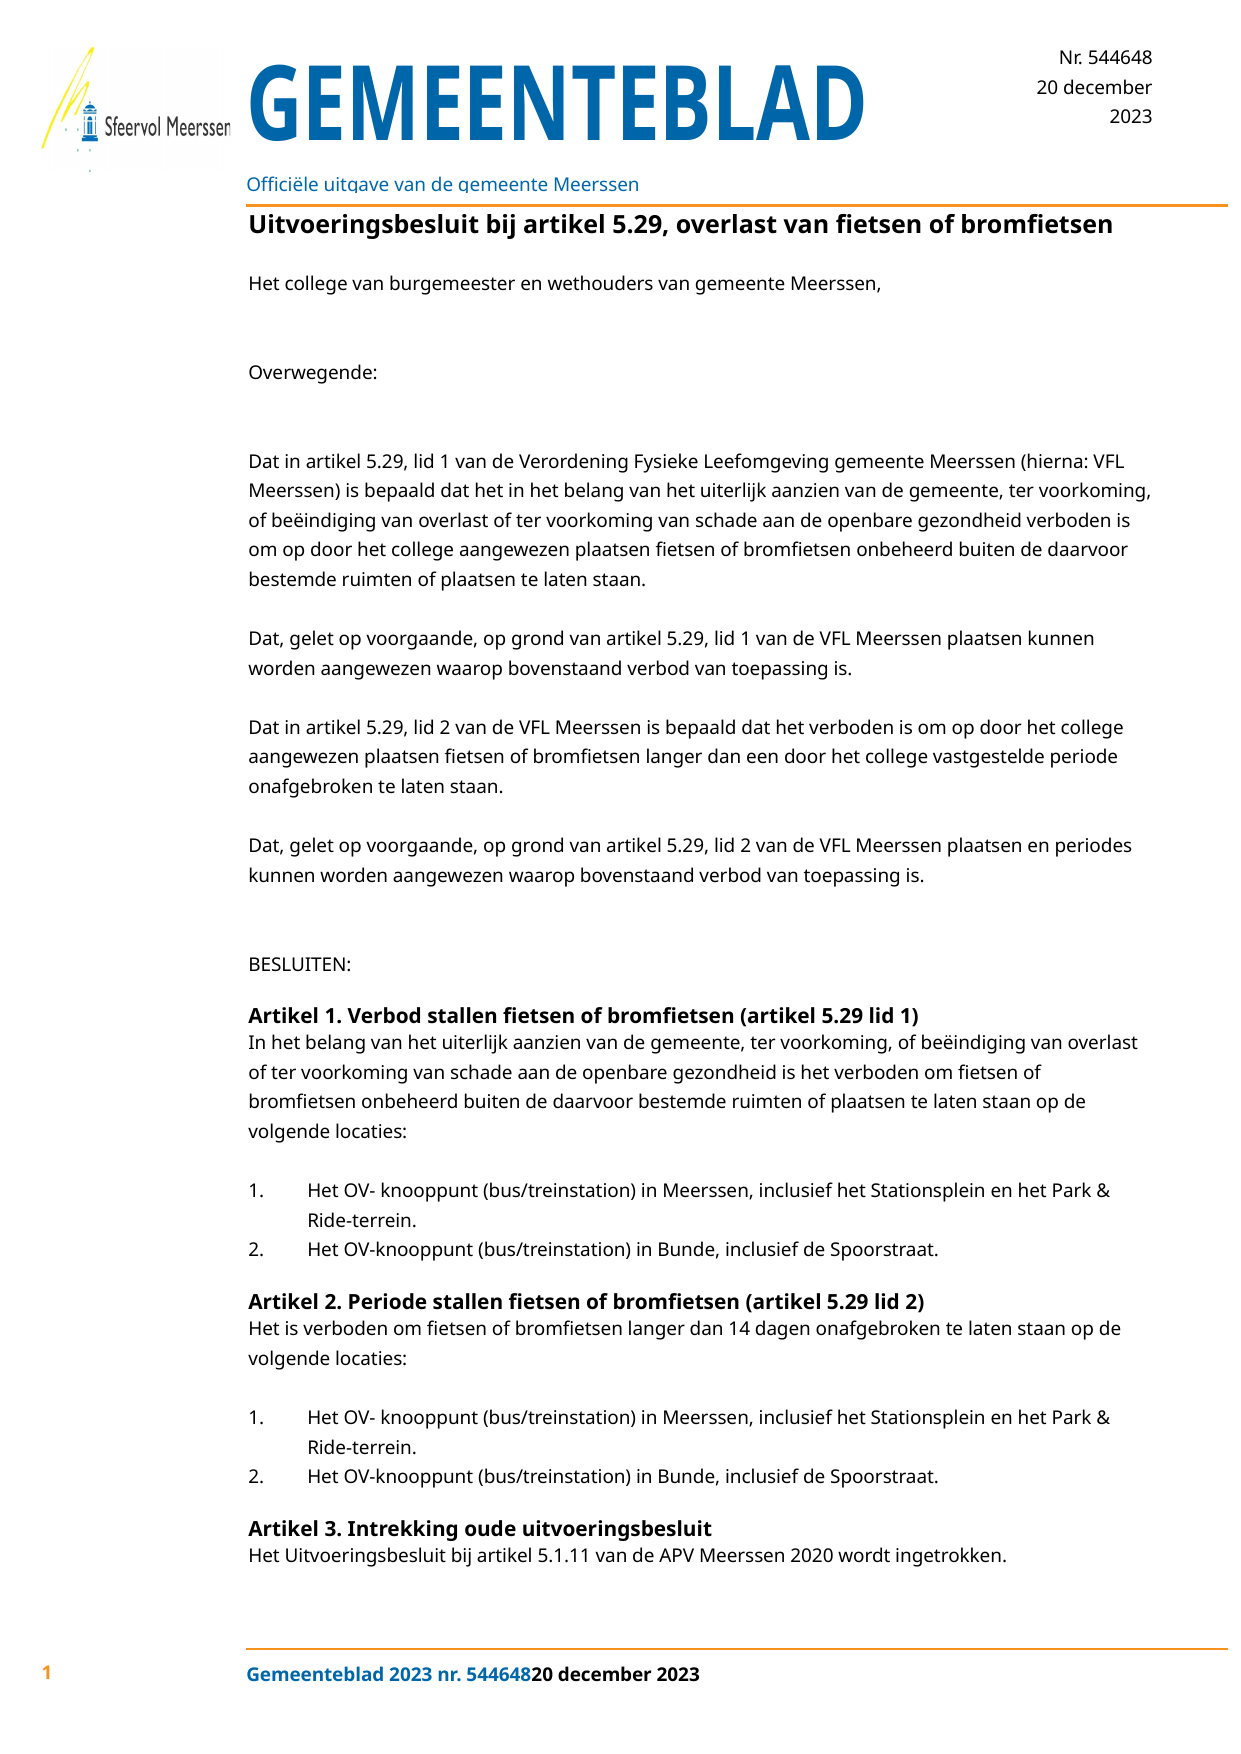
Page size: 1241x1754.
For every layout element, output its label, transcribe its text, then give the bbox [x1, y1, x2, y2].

text Artikel 1. Verbod stallen fietsen of bromfietsen (artikel 5.29 lid 1) [248, 1001, 1152, 1029]
text In het belang van het uiterlijk aanzien van de gemeente, ter voorkoming, of beëindiging van overlast of ter voorkoming van schade aan de openbare gezondheid is het verboden om fietsen of bromfietsen onbeheerd buiten de daarvoor bestemde ruimten of plaatsen te laten staan op de volgende locaties: [248, 1029, 1152, 1144]
text Het Uitvoeringsbesluit bij artikel 5.1.11 van de APV Meerssen 2020 wordt ingetrokken. [248, 1542, 1152, 1568]
list Het OV-knooppunt (bus/treinstation) in Bunde, inclusief de Spoorstraat. [248, 1237, 1152, 1262]
text Het is verboden om fietsen of bromfietsen langer dan 14 dagen onafgebroken te laten staan op de volgende locaties: [248, 1316, 1152, 1371]
text Dat in artikel 5.29, lid 2 van de VFL Meerssen is bepaald dat het verboden is om op door het college aangewezen plaatsen fietsen of bromfietsen langer dan een door het college vastgestelde periode onafgebroken te laten staan. [248, 714, 1152, 799]
text Uitvoeringsbesluit bij artikel 5.29, overlast van fietsen of bromfietsen [248, 207, 1152, 241]
list Het OV- knooppunt (bus/treinstation) in Meerssen, inclusief het Stationsplein en het Park & Ride-terrein. [248, 1177, 1152, 1233]
list Het OV- knooppunt (bus/treinstation) in Meerssen, inclusief het Stationsplein en het Park & Ride-terrein. [248, 1404, 1152, 1459]
text Artikel 2. Periode stallen fietsen of bromfietsen (artikel 5.29 lid 2) [248, 1287, 1152, 1316]
text Overwegende: [248, 359, 1152, 385]
text Dat, gelet op voorgaande, op grond van artikel 5.29, lid 2 van de VFL Meerssen plaatsen en periodes kunnen worden aangewezen waarop bovenstaand verbod van toepassing is. [248, 832, 1152, 888]
text Artikel 3. Intrekking oude uitvoeringsbesluit [248, 1514, 1152, 1542]
text Het college van burgemeester en wethouders van gemeente Meerssen, [248, 270, 1152, 296]
text Dat in artikel 5.29, lid 1 van de Verordening Fysieke Leefomgeving gemeente Meerssen (hierna: VFL Meerssen) is bepaald dat het in het belang van het uiterlijk aanzien van de gemeente, ter voorkoming, of beëindiging van overlast of ter voorkoming van schade aan de openbare gezondheid verboden is om op door het college aangewezen plaatsen fietsen of bromfietsen onbeheerd buiten de daarvoor bestemde ruimten of plaatsen te laten staan. [248, 448, 1152, 592]
text BESLUITEN: [248, 951, 1152, 976]
list Het OV-knooppunt (bus/treinstation) in Bunde, inclusief de Spoorstraat. [248, 1463, 1152, 1489]
text Dat, gelet op voorgaande, op grond van artikel 5.29, lid 1 van de VFL Meerssen plaatsen kunnen worden aangewezen waarop bovenstaand verbod van toepassing is. [248, 625, 1152, 681]
picture [41, 47, 231, 172]
